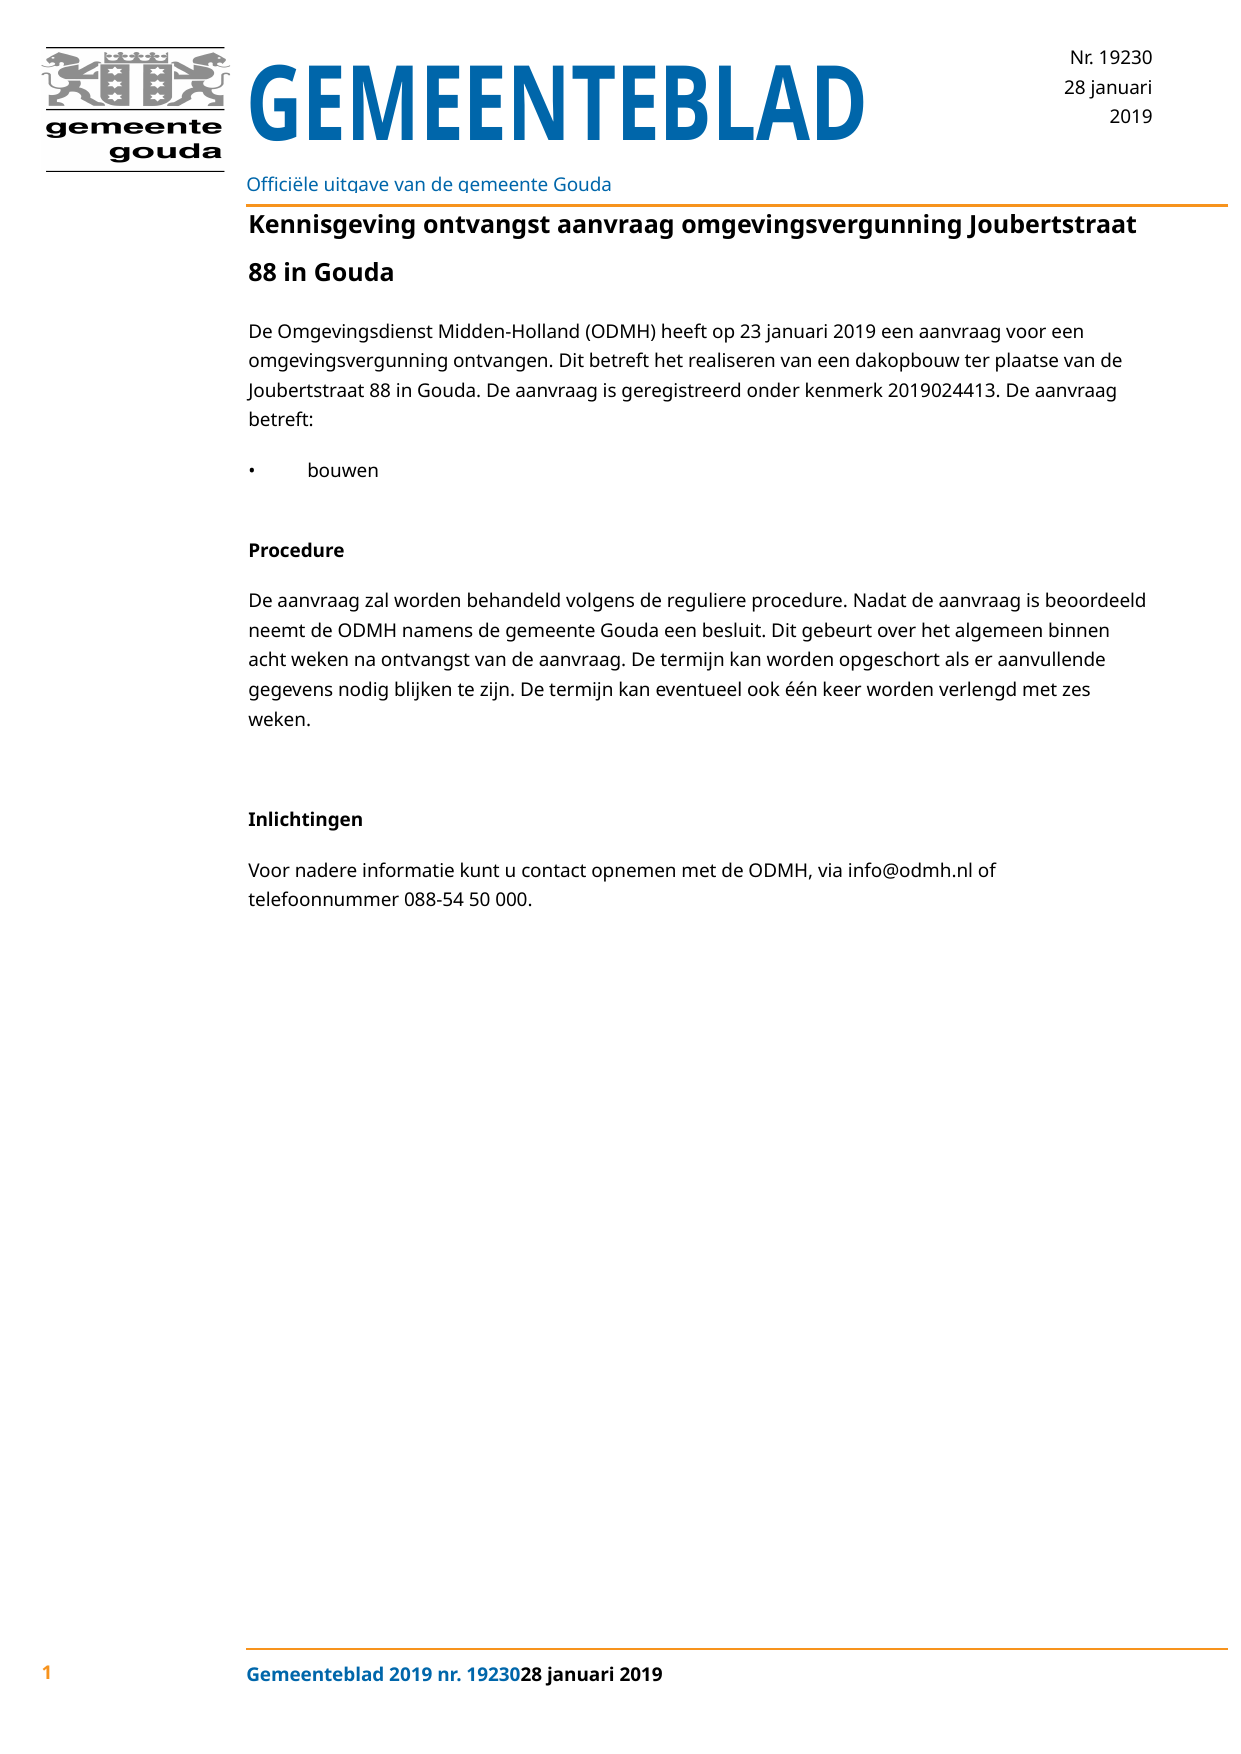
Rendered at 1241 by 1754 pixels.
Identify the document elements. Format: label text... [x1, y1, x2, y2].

list bouwen [248, 457, 1152, 483]
text Procedure [248, 537, 1152, 563]
text Inlichtingen [248, 807, 1152, 832]
text Kennisgeving ontvangst aanvraag omgevingsvergunning Joubertstraat 88 in Gouda [248, 207, 1152, 288]
picture [41, 47, 231, 172]
text De aanvraag zal worden behandeld volgens de reguliere procedure. Nadat de aanvraag is beoordeeld neemt de ODMH namens de gemeente Gouda een besluit. Dit gebeurt over het algemeen binnen acht weken na ontvangst van de aanvraag. De termijn kan worden opgeschort als er aanvullende gegevens nodig blijken te zijn. De termijn kan eventueel ook één keer worden verlengd met zes weken. [248, 587, 1152, 732]
text De Omgevingsdienst Midden-Holland (ODMH) heeft op 23 januari 2019 een aanvraag voor een omgevingsvergunning ontvangen. Dit betreft het realiseren van een dakopbouw ter plaatse van de Joubertstraat 88 in Gouda. De aanvraag is geregistreerd onder kenmerk 2019024413. De aanvraag betreft: [248, 318, 1152, 432]
text Voor nadere informatie kunt u contact opnemen met de ODMH, via info@odmh.nl of telefoonnummer 088-54 50 000. [248, 857, 1152, 912]
